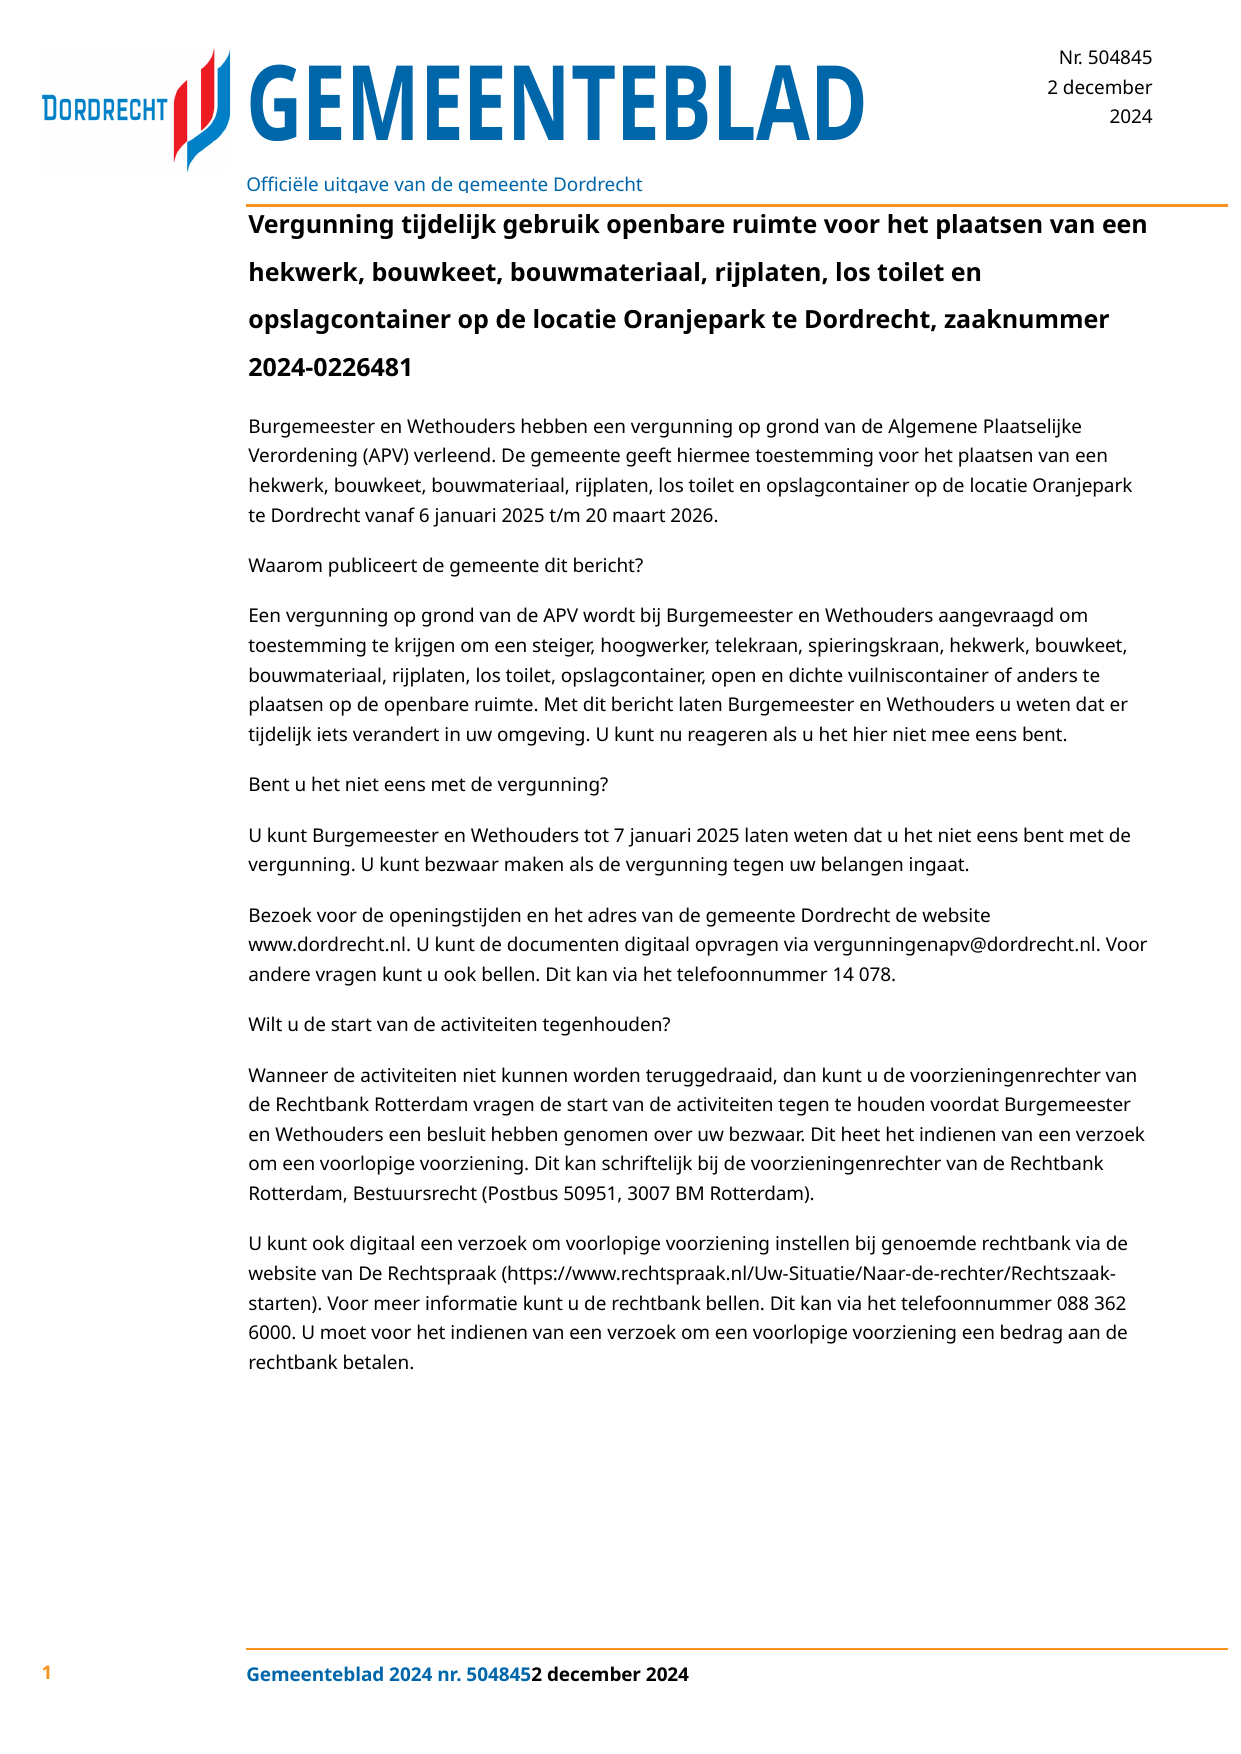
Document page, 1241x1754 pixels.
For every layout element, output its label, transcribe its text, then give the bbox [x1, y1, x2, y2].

text Burgemeester en Wethouders hebben een vergunning op grond van de Algemene Plaatselijke Verordening (APV) verleend. De gemeente geeft hiermee toestemming voor het plaatsen van een hekwerk, bouwkeet, bouwmateriaal, rijplaten, los toilet en opslagcontainer op de locatie Oranjepark te Dordrecht vanaf 6 januari 2025 t/m 20 maart 2026. [248, 413, 1152, 528]
text Wilt u de start van de activiteiten tegenhouden? [248, 1011, 1152, 1037]
text Wanneer de activiteiten niet kunnen worden teruggedraaid, dan kunt u de voorzieningenrechter van de Rechtbank Rotterdam vragen de start van de activiteiten tegen te houden voordat Burgemeester en Wethouders een besluit hebben genomen over uw bezwaar. Dit heet het indienen van een verzoek om een voorlopige voorziening. Dit kan schriftelijk bij de voorzieningenrechter van de Rechtbank Rotterdam, Bestuursrecht (Postbus 50951, 3007 BM Rotterdam). [248, 1062, 1152, 1206]
text Een vergunning op grond van de APV wordt bij Burgemeester en Wethouders aangevraagd om toestemming te krijgen om een steiger, hoogwerker, telekraan, spieringskraan, hekwerk, bouwkeet, bouwmateriaal, rijplaten, los toilet, opslagcontainer, open en dichte vuilniscontainer of anders te plaatsen op de openbare ruimte. Met dit bericht laten Burgemeester en Wethouders u weten dat er tijdelijk iets verandert in uw omgeving. U kunt nu reageren als u het hier niet mee eens bent. [248, 603, 1152, 747]
picture [41, 47, 231, 172]
text Vergunning tijdelijk gebruik openbare ruimte voor het plaatsen van een hekwerk, bouwkeet, bouwmateriaal, rijplaten, los toilet en opslagcontainer op de locatie Oranjepark te Dordrecht, zaaknummer 2024-0226481 [248, 207, 1152, 384]
text Bezoek voor de openingstijden en het adres van de gemeente Dordrecht de website www.dordrecht.nl. U kunt de documenten digitaal opvragen via vergunningenapv@dordrecht.nl. Voor andere vragen kunt u ook bellen. Dit kan via het telefoonnummer 14 078. [248, 902, 1152, 987]
text U kunt ook digitaal een verzoek om voorlopige voorziening instellen bij genoemde rechtbank via de website van De Rechtspraak (https://www.rechtspraak.nl/Uw-Situatie/Naar-de-rechter/Rechtszaak-starten). Voor meer informatie kunt u de rechtbank bellen. Dit kan via het telefoonnummer 088 362 6000. U moet voor het indienen van een verzoek om een voorlopige voorziening een bedrag aan de rechtbank betalen. [248, 1231, 1152, 1375]
text U kunt Burgemeester en Wethouders tot 7 januari 2025 laten weten dat u het niet eens bent met de vergunning. U kunt bezwaar maken als de vergunning tegen uw belangen ingaat. [248, 822, 1152, 877]
text Waarom publiceert de gemeente dit bericht? [248, 552, 1152, 578]
text Bent u het niet eens met de vergunning? [248, 771, 1152, 797]
